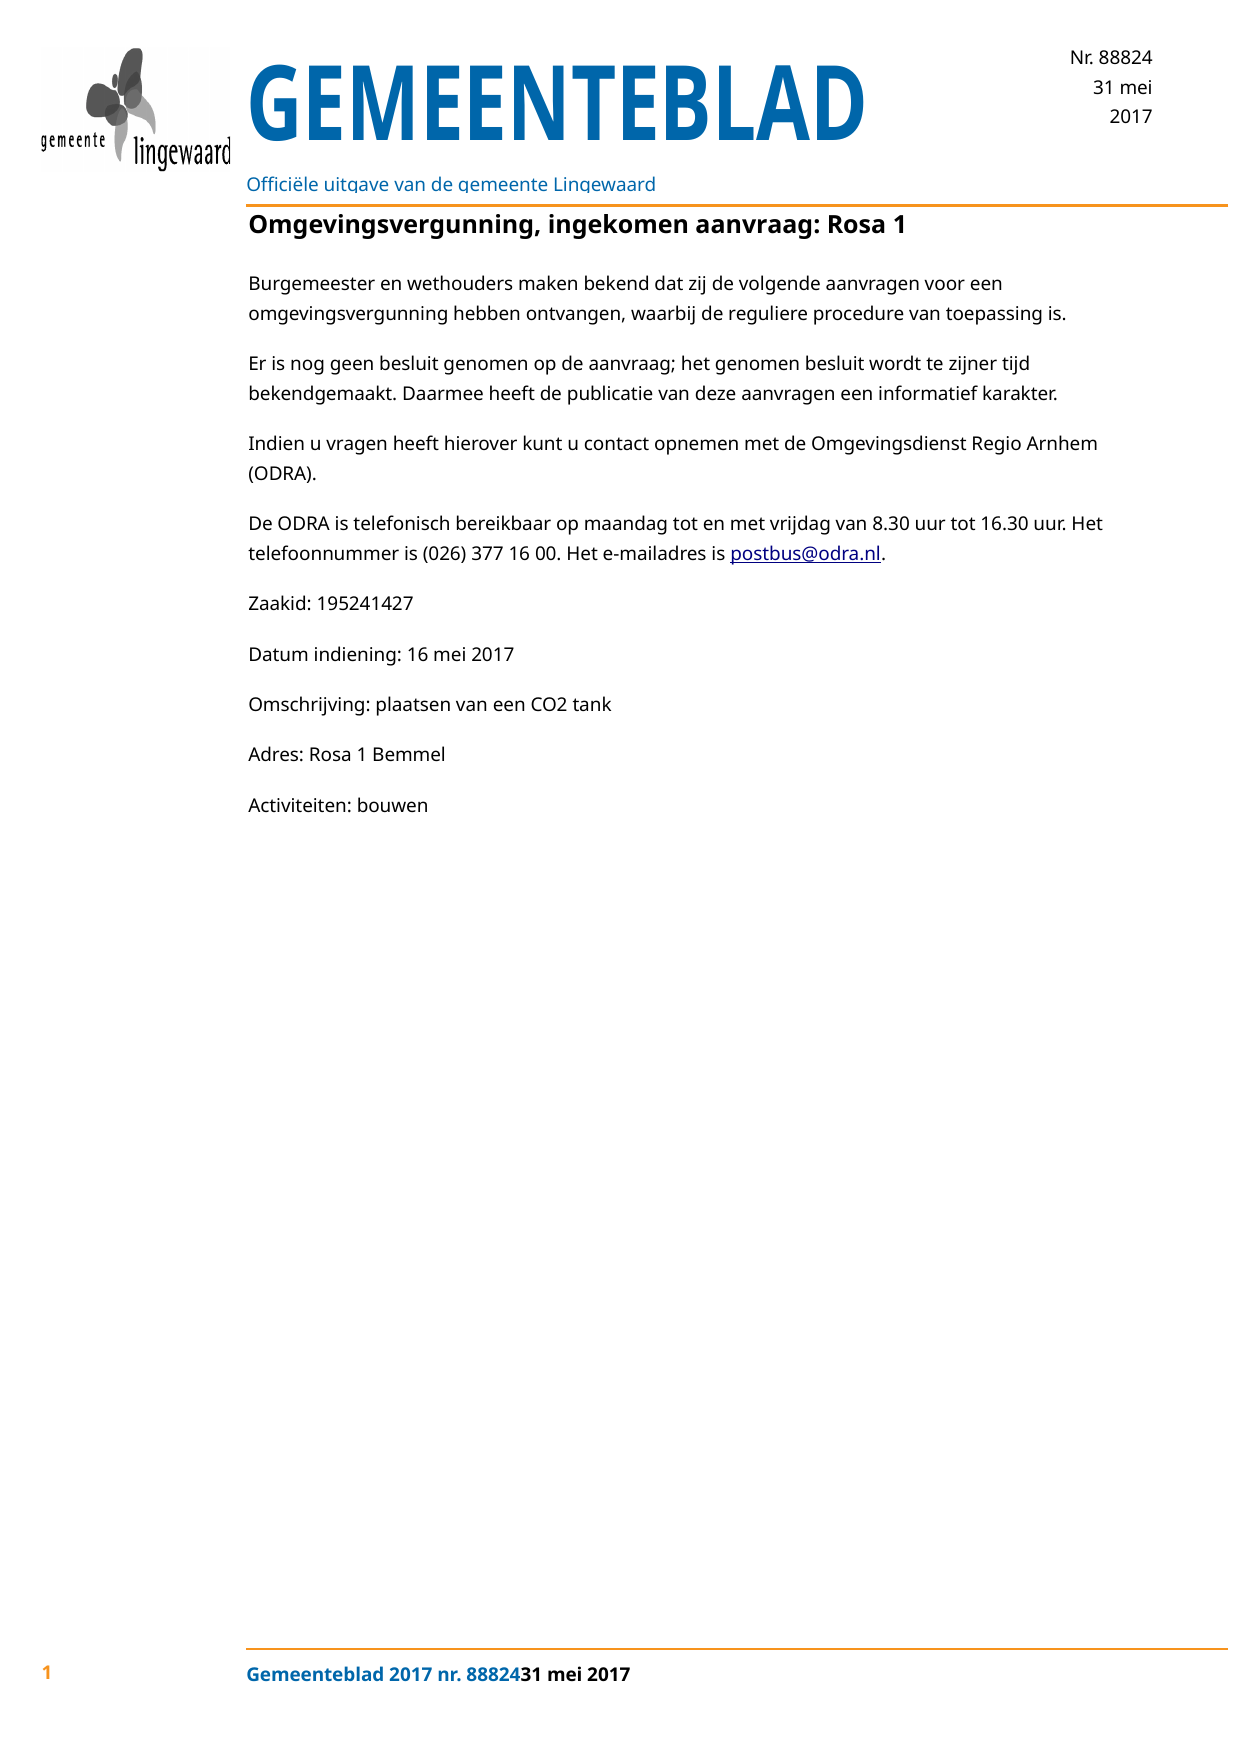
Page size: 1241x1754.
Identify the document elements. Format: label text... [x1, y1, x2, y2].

text Indien u vragen heeft hierover kunt u contact opnemen met de Omgevingsdienst Regio Arnhem (ODRA). [248, 430, 1152, 486]
text Burgemeester en wethouders maken bekend dat zij de volgende aanvragen voor een omgevingsvergunning hebben ontvangen, waarbij de reguliere procedure van toepassing is. [248, 270, 1152, 326]
text Activiteiten: bouwen [248, 792, 1152, 818]
text Omgevingsvergunning, ingekomen aanvraag: Rosa 1 [248, 207, 1152, 241]
text Er is nog geen besluit genomen op de aanvraag; het genomen besluit wordt te zijner tijd bekendgemaakt. Daarmee heeft de publicatie van deze aanvragen een informatief karakter. [248, 350, 1152, 406]
text Omschrijving: plaatsen van een CO2 tank [248, 691, 1152, 717]
text Adres: Rosa 1 Bemmel [248, 742, 1152, 767]
text De ODRA is telefonisch bereikbaar op maandag tot en met vrijdag van 8.30 uur tot 16.30 uur. Het telefoonnummer is (026) 377 16 00. Het e-mailadres is postbus@odra.nl. [248, 510, 1152, 566]
text Datum indiening: 16 mei 2017 [248, 641, 1152, 666]
picture [41, 47, 231, 172]
text Zaakid: 195241427 [248, 590, 1152, 616]
